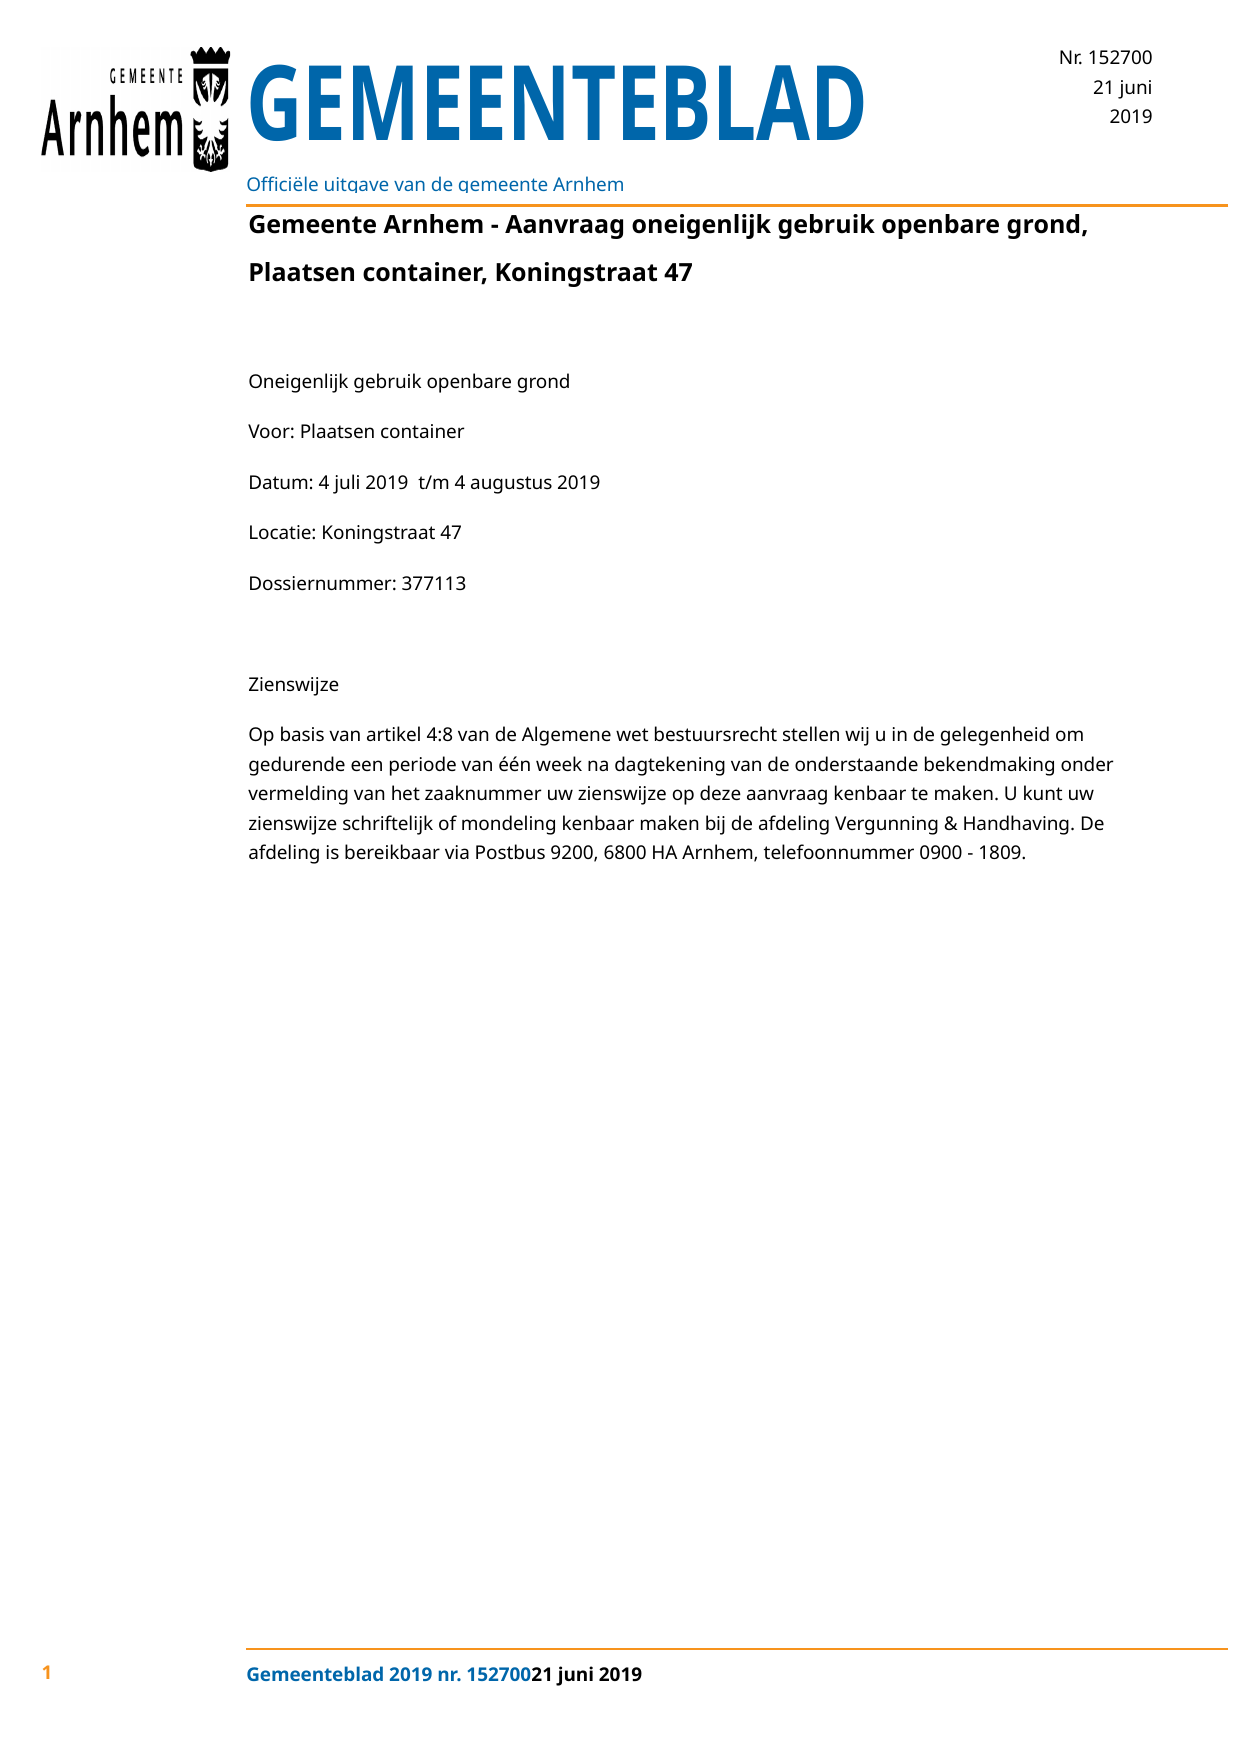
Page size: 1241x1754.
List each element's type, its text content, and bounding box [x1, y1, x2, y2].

text Zienswijze [248, 671, 1152, 697]
text Locatie: Koningstraat 47 [248, 519, 1152, 545]
text Datum: 4 juli 2019 t/m 4 augustus 2019 [248, 469, 1152, 495]
text Op basis van artikel 4:8 van de Algemene wet bestuursrecht stellen wij u in de gelegenheid om gedurende een periode van één week na dagtekening van de onderstaande bekendmaking onder vermelding van het zaaknummer uw zienswijze op deze aanvraag kenbaar te maken. U kunt uw zienswijze schriftelijk of mondeling kenbaar maken bij de afdeling Vergunning & Handhaving. De afdeling is bereikbaar via Postbus 9200, 6800 HA Arnhem, telefoonnummer 0900 - 1809. [248, 721, 1152, 865]
text Oneigenlijk gebruik openbare grond [248, 368, 1152, 394]
text Dossiernummer: 377113 [248, 570, 1152, 596]
picture [41, 47, 231, 172]
text Voor: Plaatsen container [248, 419, 1152, 444]
text Gemeente Arnhem - Aanvraag oneigenlijk gebruik openbare grond, Plaatsen container, Koningstraat 47 [248, 207, 1152, 288]
